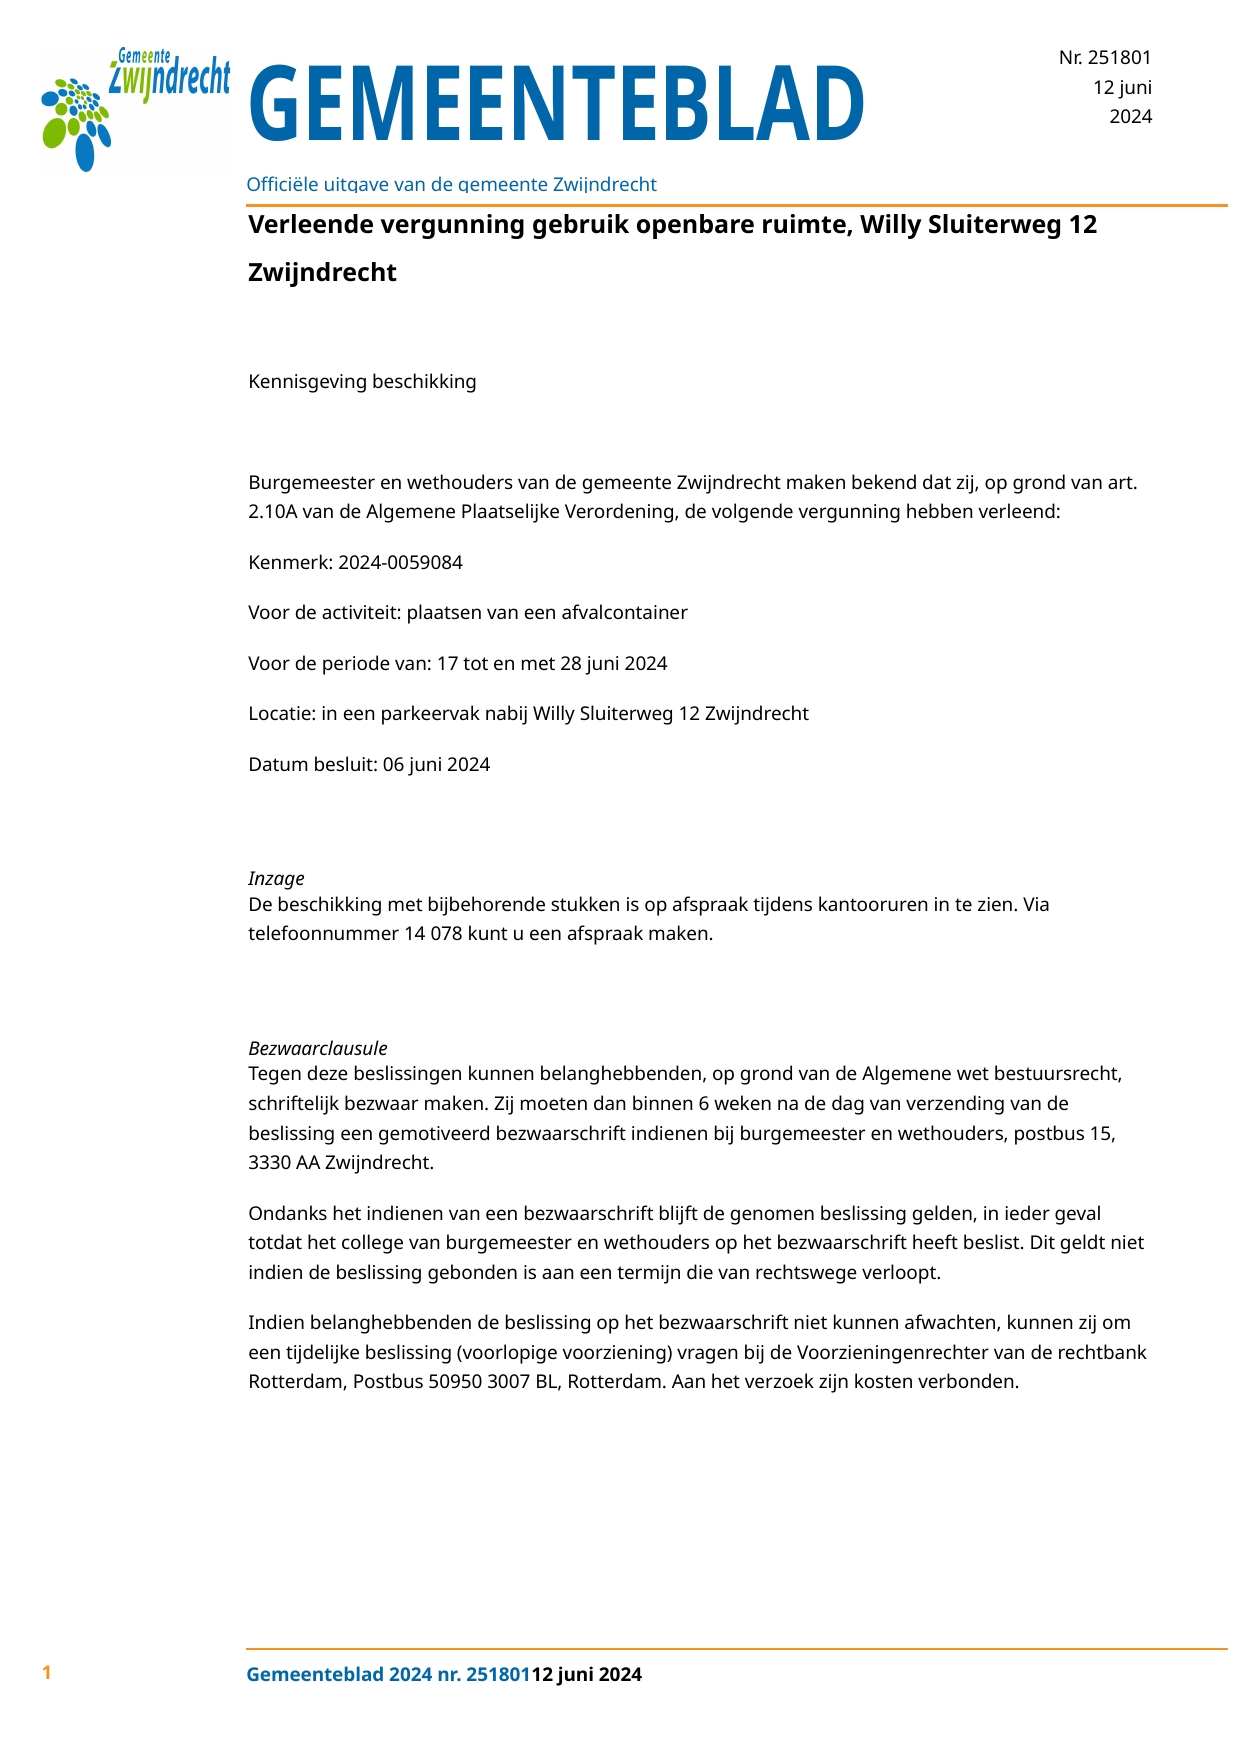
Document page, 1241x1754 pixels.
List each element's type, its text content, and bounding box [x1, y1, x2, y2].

text Inzage [248, 865, 1152, 891]
text Voor de activiteit: plaatsen van een afvalcontainer [248, 599, 1152, 625]
text Burgemeester en wethouders van de gemeente Zwijndrecht maken bekend dat zij, op grond van art. 2.10A van de Algemene Plaatselijke Verordening, de volgende vergunning hebben verleend: [248, 469, 1152, 524]
text Tegen deze beslissingen kunnen belanghebbenden, op grond van de Algemene wet bestuursrecht, schriftelijk bezwaar maken. Zij moeten dan binnen 6 weken na de dag van verzending van de beslissing een gemotiveerd bezwaarschrift indienen bij burgemeester en wethouders, postbus 15, 3330 AA Zwijndrecht. [248, 1061, 1152, 1175]
text Voor de periode van: 17 tot en met 28 juni 2024 [248, 650, 1152, 676]
text Datum besluit: 06 juni 2024 [248, 751, 1152, 777]
text Indien belanghebbenden de beslissing op het bezwaarschrift niet kunnen afwachten, kunnen zij om een tijdelijke beslissing (voorlopige voorziening) vragen bij de Voorzieningenrechter van de rechtbank Rotterdam, Postbus 50950 3007 BL, Rotterdam. Aan het verzoek zijn kosten verbonden. [248, 1309, 1152, 1394]
text Ondanks het indienen van een bezwaarschrift blijft de genomen beslissing gelden, in ieder geval totdat het college van burgemeester en wethouders op het bezwaarschrift heeft beslist. Dit geldt niet indien de beslissing gebonden is aan een termijn die van rechtswege verloopt. [248, 1200, 1152, 1285]
text Kennisgeving beschikking [248, 368, 1152, 394]
text Kenmerk: 2024-0059084 [248, 549, 1152, 575]
text Verleende vergunning gebruik openbare ruimte, Willy Sluiterweg 12 Zwijndrecht [248, 207, 1152, 288]
text Locatie: in een parkeervak nabij Willy Sluiterweg 12 Zwijndrecht [248, 700, 1152, 726]
picture [41, 47, 231, 172]
text Bezwaarclausule [248, 1035, 1152, 1061]
text De beschikking met bijbehorende stukken is op afspraak tijdens kantooruren in te zien. Via telefoonnummer 14 078 kunt u een afspraak maken. [248, 891, 1152, 946]
